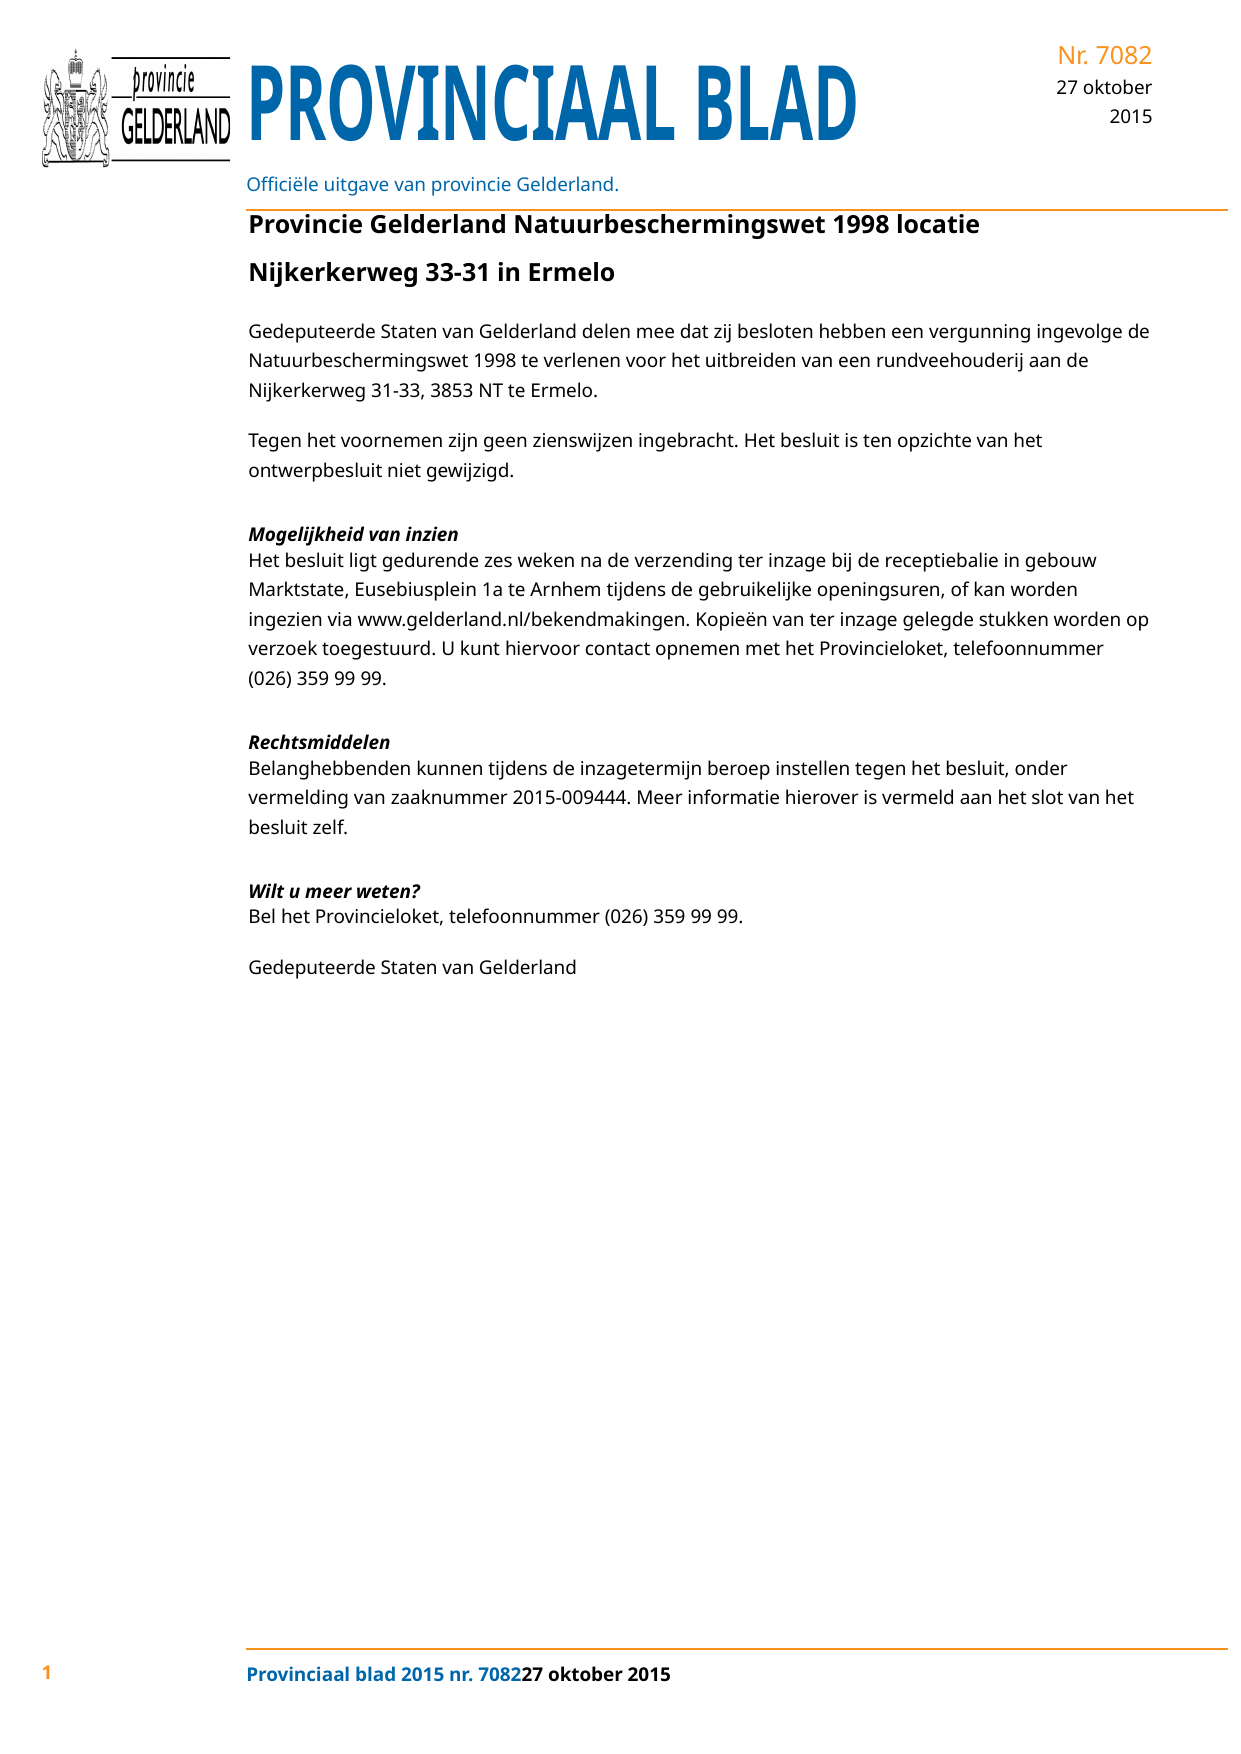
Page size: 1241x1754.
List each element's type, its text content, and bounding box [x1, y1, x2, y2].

text Provincie Gelderland Natuurbeschermingswet 1998 locatie Nijkerkerweg 33-31 in Ermelo [248, 211, 1152, 288]
text Tegen het voornemen zijn geen zienswijzen ingebracht. Het besluit is ten opzichte van het ontwerpbesluit niet gewijzigd. [248, 427, 1152, 483]
text Gedeputeerde Staten van Gelderland [248, 954, 1152, 980]
text Bel het Provincieloket, telefoonnummer (026) 359 99 99. [248, 904, 1152, 929]
picture [41, 47, 231, 172]
text Belanghebbenden kunnen tijdens de inzagetermijn beroep instellen tegen het besluit, onder vermelding van zaaknummer 2015-009444. Meer informatie hierover is vermeld aan het slot van het besluit zelf. [248, 755, 1152, 840]
text Gedeputeerde Staten van Gelderland delen mee dat zij besloten hebben een vergunning ingevolge de Natuurbeschermingswet 1998 te verlenen voor het uitbreiden van een rundveehouderij aan de Nijkerkerweg 31-33, 3853 NT te Ermelo. [248, 318, 1152, 403]
text Het besluit ligt gedurende zes weken na de verzending ter inzage bij de receptiebalie in gebouw Marktstate, Eusebiusplein 1a te Arnhem tijdens de gebruikelijke openingsuren, of kan worden ingezien via www.gelderland.nl/bekendmakingen. Kopieën van ter inzage gelegde stukken worden op verzoek toegestuurd. U kunt hiervoor contact opnemen met het Provincieloket, telefoonnummer (026) 359 99 99. [248, 547, 1152, 691]
text Mogelijkheid van inzien [248, 521, 1152, 547]
text Wilt u meer weten? [248, 878, 1152, 904]
text Rechtsmiddelen [248, 729, 1152, 755]
